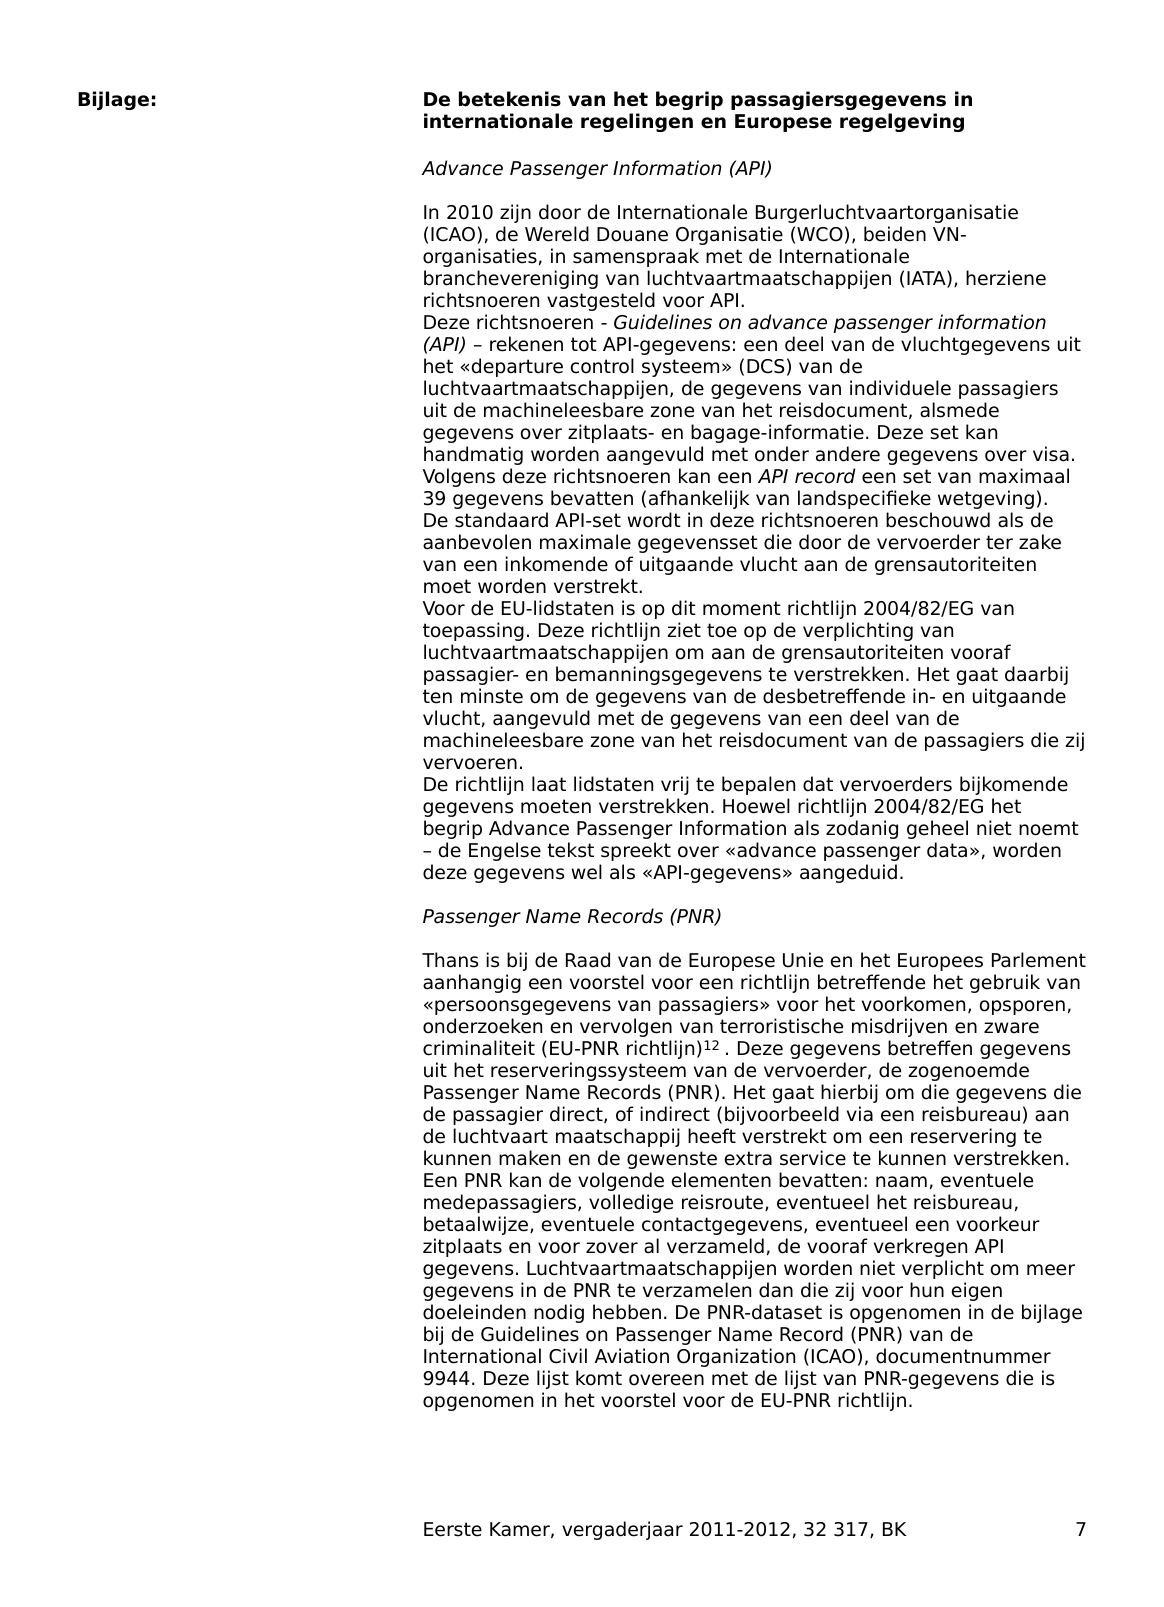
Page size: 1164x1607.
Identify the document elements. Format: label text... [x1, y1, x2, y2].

text De richtlijn laat lidstaten vrij te bepalen dat vervoerders bijkomende gegevens moeten verstrekken. Hoewel richtlijn 2004/82/EG het begrip Advance Passenger Information als zodanig geheel niet noemt – de Engelse tekst spreekt over «advance passenger data», worden deze gegevens wel als «API-gegevens» aangeduid. [422, 774, 1087, 883]
text Thans is bij de Raad van de Europese Unie en het Europees Parlement aanhangig een voorstel voor een richtlijn betreffende het gebruik van «persoonsgegevens van passagiers» voor het voorkomen, opsporen, onderzoeken en vervolgen van terroristische misdrijven en zware criminaliteit (EU-PNR richtlijn)12. Deze gegevens betreffen gegevens uit het reserveringssysteem van de vervoerder, de zogenoemde Passenger Name Records (PNR). Het gaat hierbij om die gegevens die de passagier direct, of indirect (bijvoorbeeld via een reisbureau) aan de luchtvaart maatschappij heeft verstrekt om een reservering te kunnen maken en de gewenste extra service te kunnen verstrekken. Een PNR kan de volgende elementen bevatten: naam, eventuele medepassagiers, volledige reisroute, eventueel het reisbureau, betaalwijze, eventuele contactgegevens, eventueel een voorkeur zitplaats en voor zover al verzameld, de vooraf verkregen API gegevens. Luchtvaartmaatschappijen worden niet verplicht om meer gegevens in de PNR te verzamelen dan die zij voor hun eigen doeleinden nodig hebben. De PNR-dataset is opgenomen in de bijlage bij de Guidelines on Passenger Name Record (PNR) van de International Civil Aviation Organization (ICAO), documentnummer 9944. Deze lijst komt overeen met de lijst van PNR-gegevens die is opgenomen in het voorstel voor de EU-PNR richtlijn. [422, 950, 1087, 1411]
text In 2010 zijn door de Internationale Burgerluchtvaartorganisatie (ICAO), de Wereld Douane Organisatie (WCO), beiden VN-organisaties, in samenspraak met de Internationale branchevereniging van luchtvaartmaatschappijen (IATA), herziene richtsnoeren vastgesteld voor API. [422, 202, 1087, 312]
subtitle Passenger Name Records (PNR) [422, 906, 1087, 928]
text Voor de EU-lidstaten is op dit moment richtlijn 2004/82/EG van toepassing. Deze richtlijn ziet toe op de verplichting van luchtvaartmaatschappijen om aan de grensautoriteiten vooraf passagier- en bemanningsgegevens te verstrekken. Het gaat daarbij ten minste om de gegevens van de desbetreffende in- en uitgaande vlucht, aangevuld met de gegevens van een deel van de machineleesbare zone van het reisdocument van de passagiers die zij vervoeren. [422, 598, 1087, 774]
text De standaard API-set wordt in deze richtsnoeren beschouwd als de aanbevolen maximale gegevensset die door de vervoerder ter zake van een inkomende of uitgaande vlucht aan de grensautoriteiten moet worden verstrekt. [422, 510, 1087, 598]
subtitle Bijlage: De betekenis van het begrip passagiersgegevens in internationale regelingen en Europese regelgeving [77, 89, 1087, 133]
text Deze richtsnoeren - Guidelines on advance passenger information (API) – rekenen tot API-gegevens: een deel van de vluchtgegevens uit het «departure control systeem» (DCS) van de luchtvaartmaatschappijen, de gegevens van individuele passagiers uit de machineleesbare zone van het reisdocument, alsmede gegevens over zitplaats- en bagage-informatie. Deze set kan handmatig worden aangevuld met onder andere gegevens over visa. Volgens deze richtsnoeren kan een API record een set van maximaal 39 gegevens bevatten (afhankelijk van landspecifieke wetgeving). [422, 312, 1087, 510]
subtitle Advance Passenger Information (API) [422, 158, 1087, 180]
